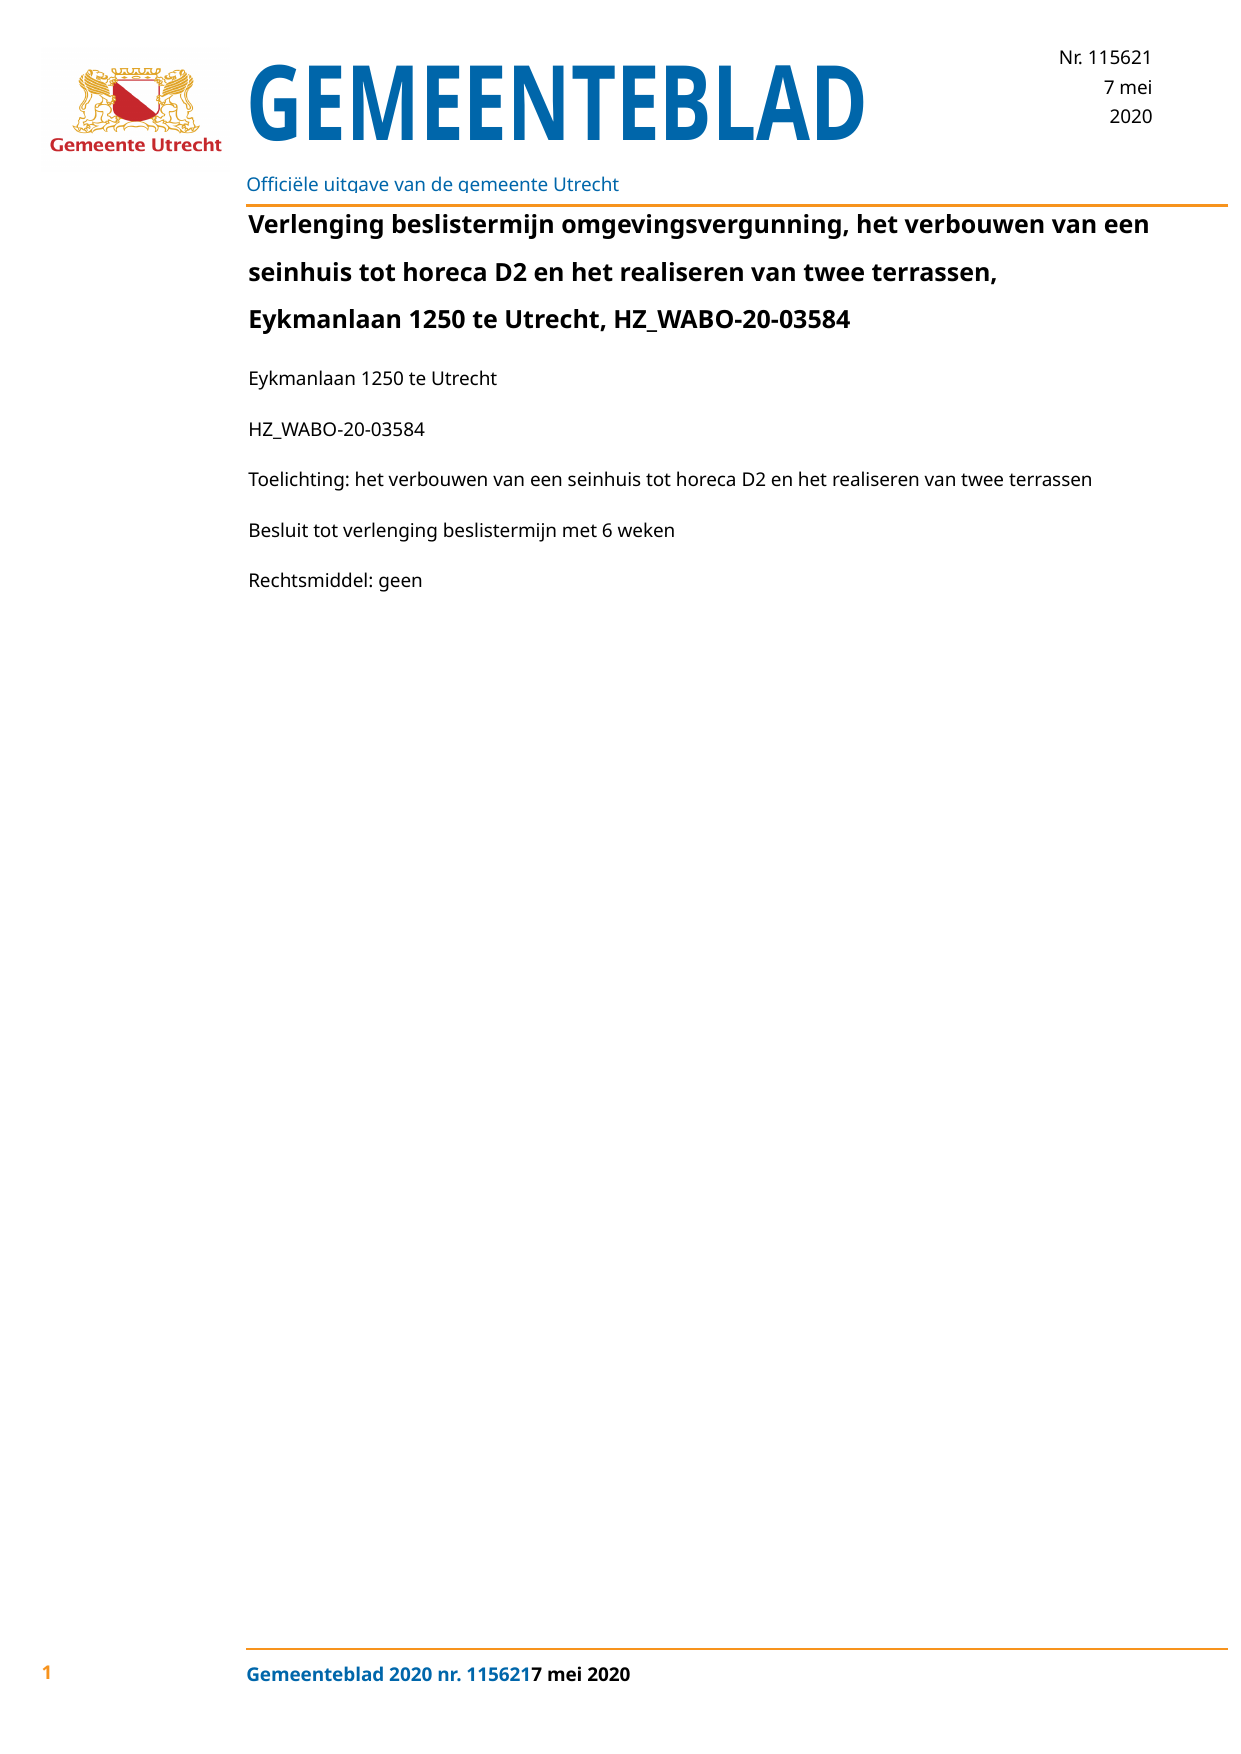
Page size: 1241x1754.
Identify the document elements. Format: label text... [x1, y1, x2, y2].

text Toelichting: het verbouwen van een seinhuis tot horeca D2 en het realiseren van twee terrassen [248, 466, 1152, 492]
text Eykmanlaan 1250 te Utrecht [248, 366, 1152, 391]
text Verlenging beslistermijn omgevingsvergunning, het verbouwen van een seinhuis tot horeca D2 en het realiseren van twee terrassen, Eykmanlaan 1250 te Utrecht, HZ_WABO-20-03584 [248, 207, 1152, 336]
text Rechtsmiddel: geen [248, 567, 1152, 593]
text HZ_WABO-20-03584 [248, 416, 1152, 442]
text Besluit tot verlenging beslistermijn met 6 weken [248, 517, 1152, 542]
picture [41, 47, 231, 172]
